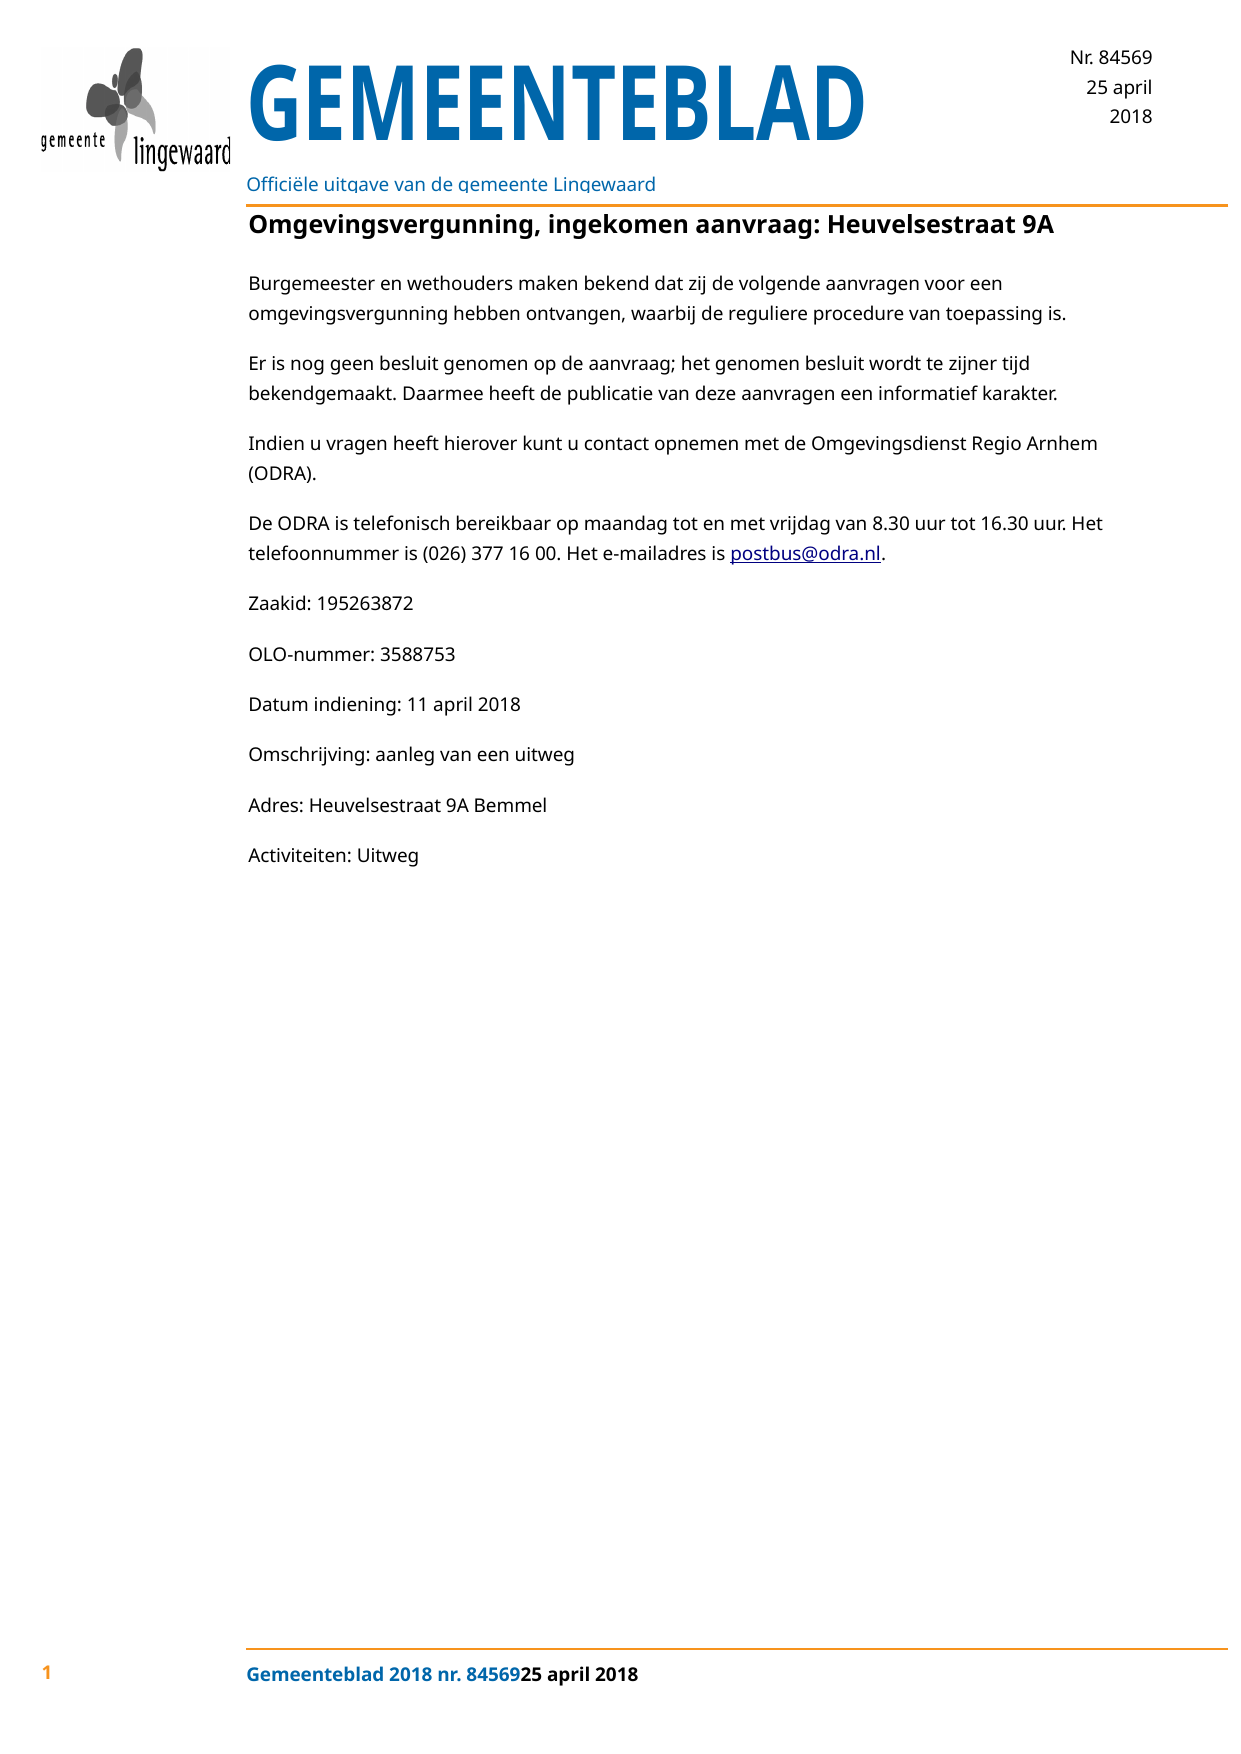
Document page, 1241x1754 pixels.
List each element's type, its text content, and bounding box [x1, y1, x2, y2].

text Omschrijving: aanleg van een uitweg [248, 742, 1152, 767]
text Indien u vragen heeft hierover kunt u contact opnemen met de Omgevingsdienst Regio Arnhem (ODRA). [248, 430, 1152, 486]
text OLO-nummer: 3588753 [248, 641, 1152, 666]
text Zaakid: 195263872 [248, 590, 1152, 616]
text Burgemeester en wethouders maken bekend dat zij de volgende aanvragen voor een omgevingsvergunning hebben ontvangen, waarbij de reguliere procedure van toepassing is. [248, 270, 1152, 326]
text Datum indiening: 11 april 2018 [248, 691, 1152, 717]
text Er is nog geen besluit genomen op de aanvraag; het genomen besluit wordt te zijner tijd bekendgemaakt. Daarmee heeft de publicatie van deze aanvragen een informatief karakter. [248, 350, 1152, 406]
text Adres: Heuvelsestraat 9A Bemmel [248, 792, 1152, 818]
picture [41, 47, 231, 172]
text De ODRA is telefonisch bereikbaar op maandag tot en met vrijdag van 8.30 uur tot 16.30 uur. Het telefoonnummer is (026) 377 16 00. Het e-mailadres is postbus@odra.nl. [248, 510, 1152, 566]
text Activiteiten: Uitweg [248, 842, 1152, 868]
text Omgevingsvergunning, ingekomen aanvraag: Heuvelsestraat 9A [248, 207, 1152, 241]
